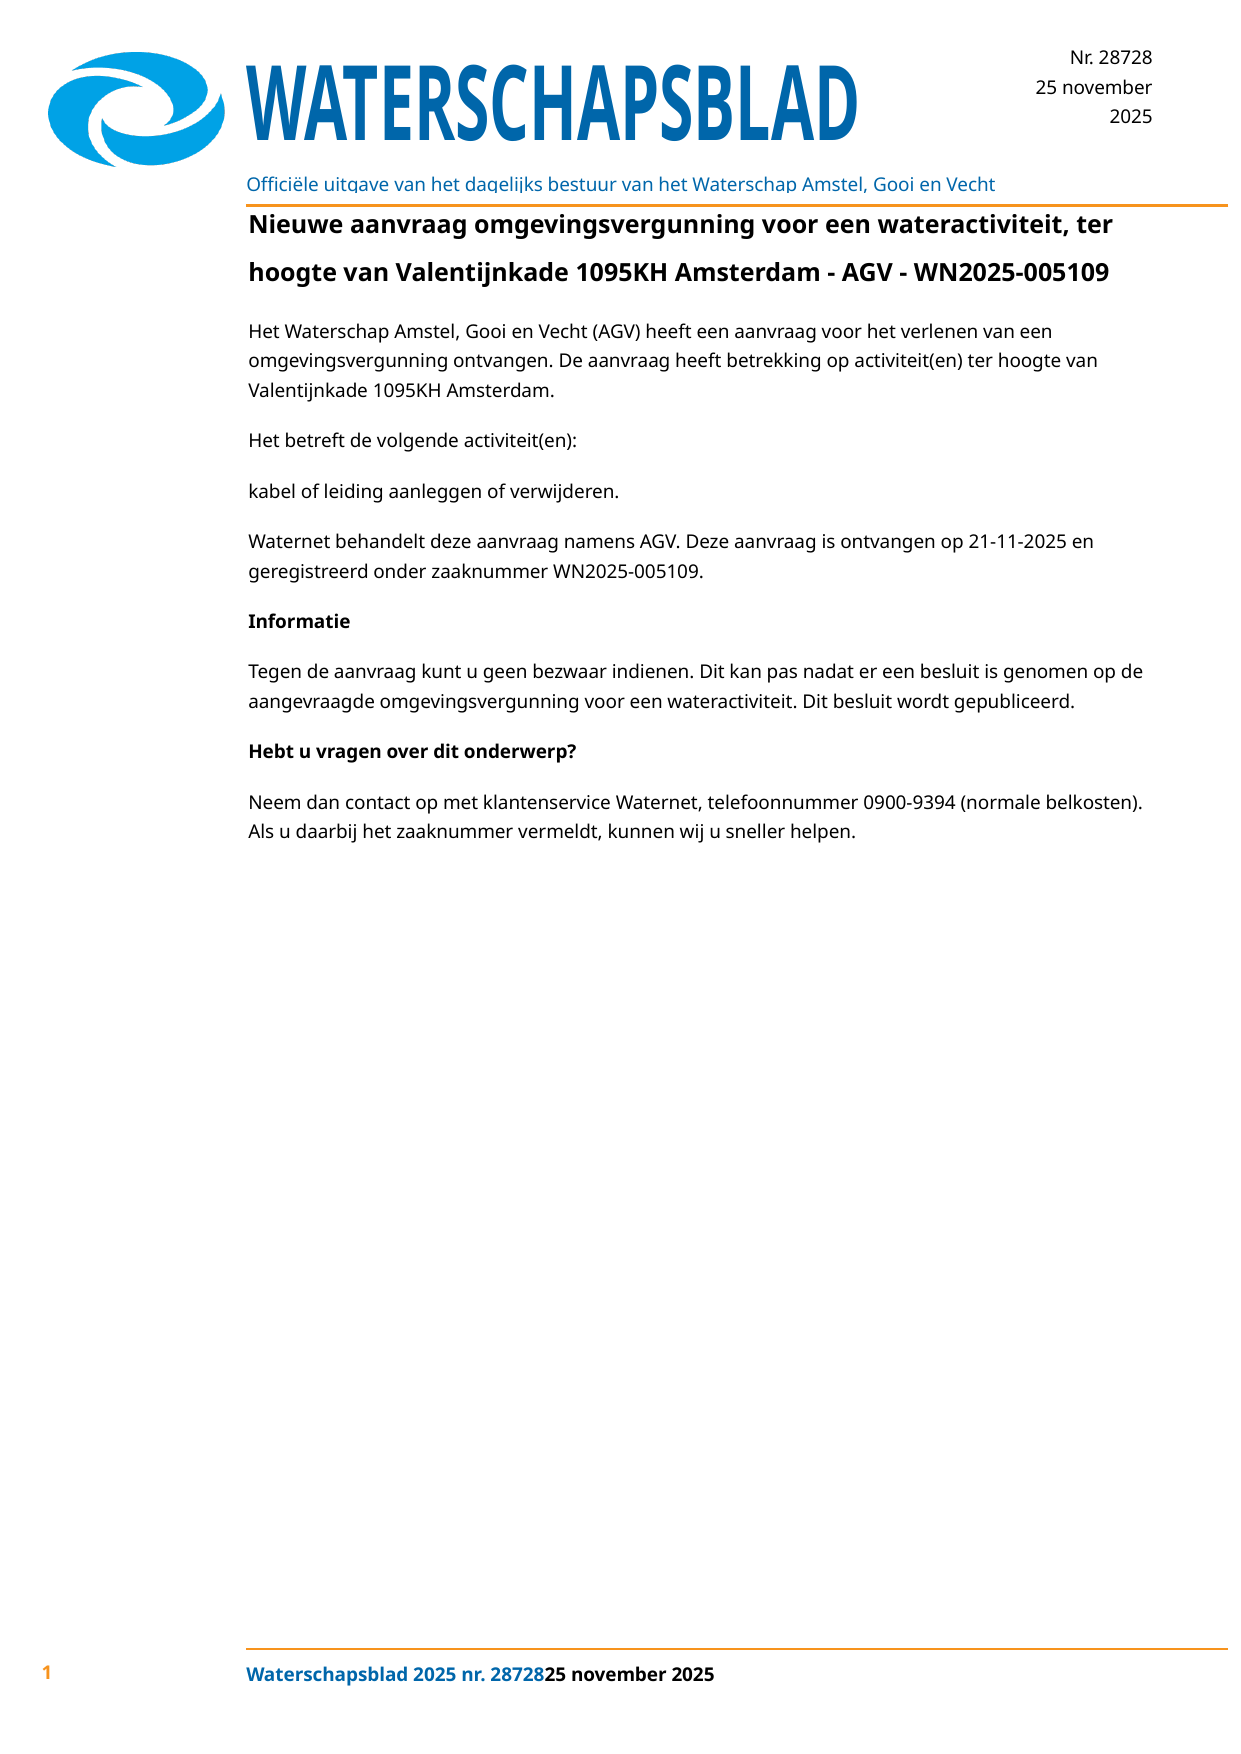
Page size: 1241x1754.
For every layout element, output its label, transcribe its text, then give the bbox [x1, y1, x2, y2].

text Tegen de aanvraag kunt u geen bezwaar indienen. Dit kan pas nadat er een besluit is genomen op de aangevraagde omgevingsvergunning voor een wateractiviteit. Dit besluit wordt gepubliceerd. [248, 659, 1152, 714]
text Hebt u vragen over dit onderwerp? [248, 739, 1152, 764]
text Nieuwe aanvraag omgevingsvergunning voor een wateractiviteit, ter hoogte van Valentijnkade 1095KH Amsterdam - AGV - WN2025-005109 [248, 207, 1152, 288]
text Het betreft de volgende activiteit(en): [248, 427, 1152, 453]
text Neem dan contact op met klantenservice Waternet, telefoonnummer 0900-9394 (normale belkosten). Als u daarbij het zaaknummer vermeldt, kunnen wij u sneller helpen. [248, 789, 1152, 844]
picture [41, 47, 231, 172]
text Het Waterschap Amstel, Gooi en Vecht (AGV) heeft een aanvraag voor het verlenen van een omgevingsvergunning ontvangen. De aanvraag heeft betrekking op activiteit(en) ter hoogte van Valentijnkade 1095KH Amsterdam. [248, 318, 1152, 403]
text kabel of leiding aanleggen of verwijderen. [248, 478, 1152, 504]
text Informatie [248, 608, 1152, 634]
text Waternet behandelt deze aanvraag namens AGV. Deze aanvraag is ontvangen op 21-11-2025 en geregistreerd onder zaaknummer WN2025-005109. [248, 528, 1152, 584]
